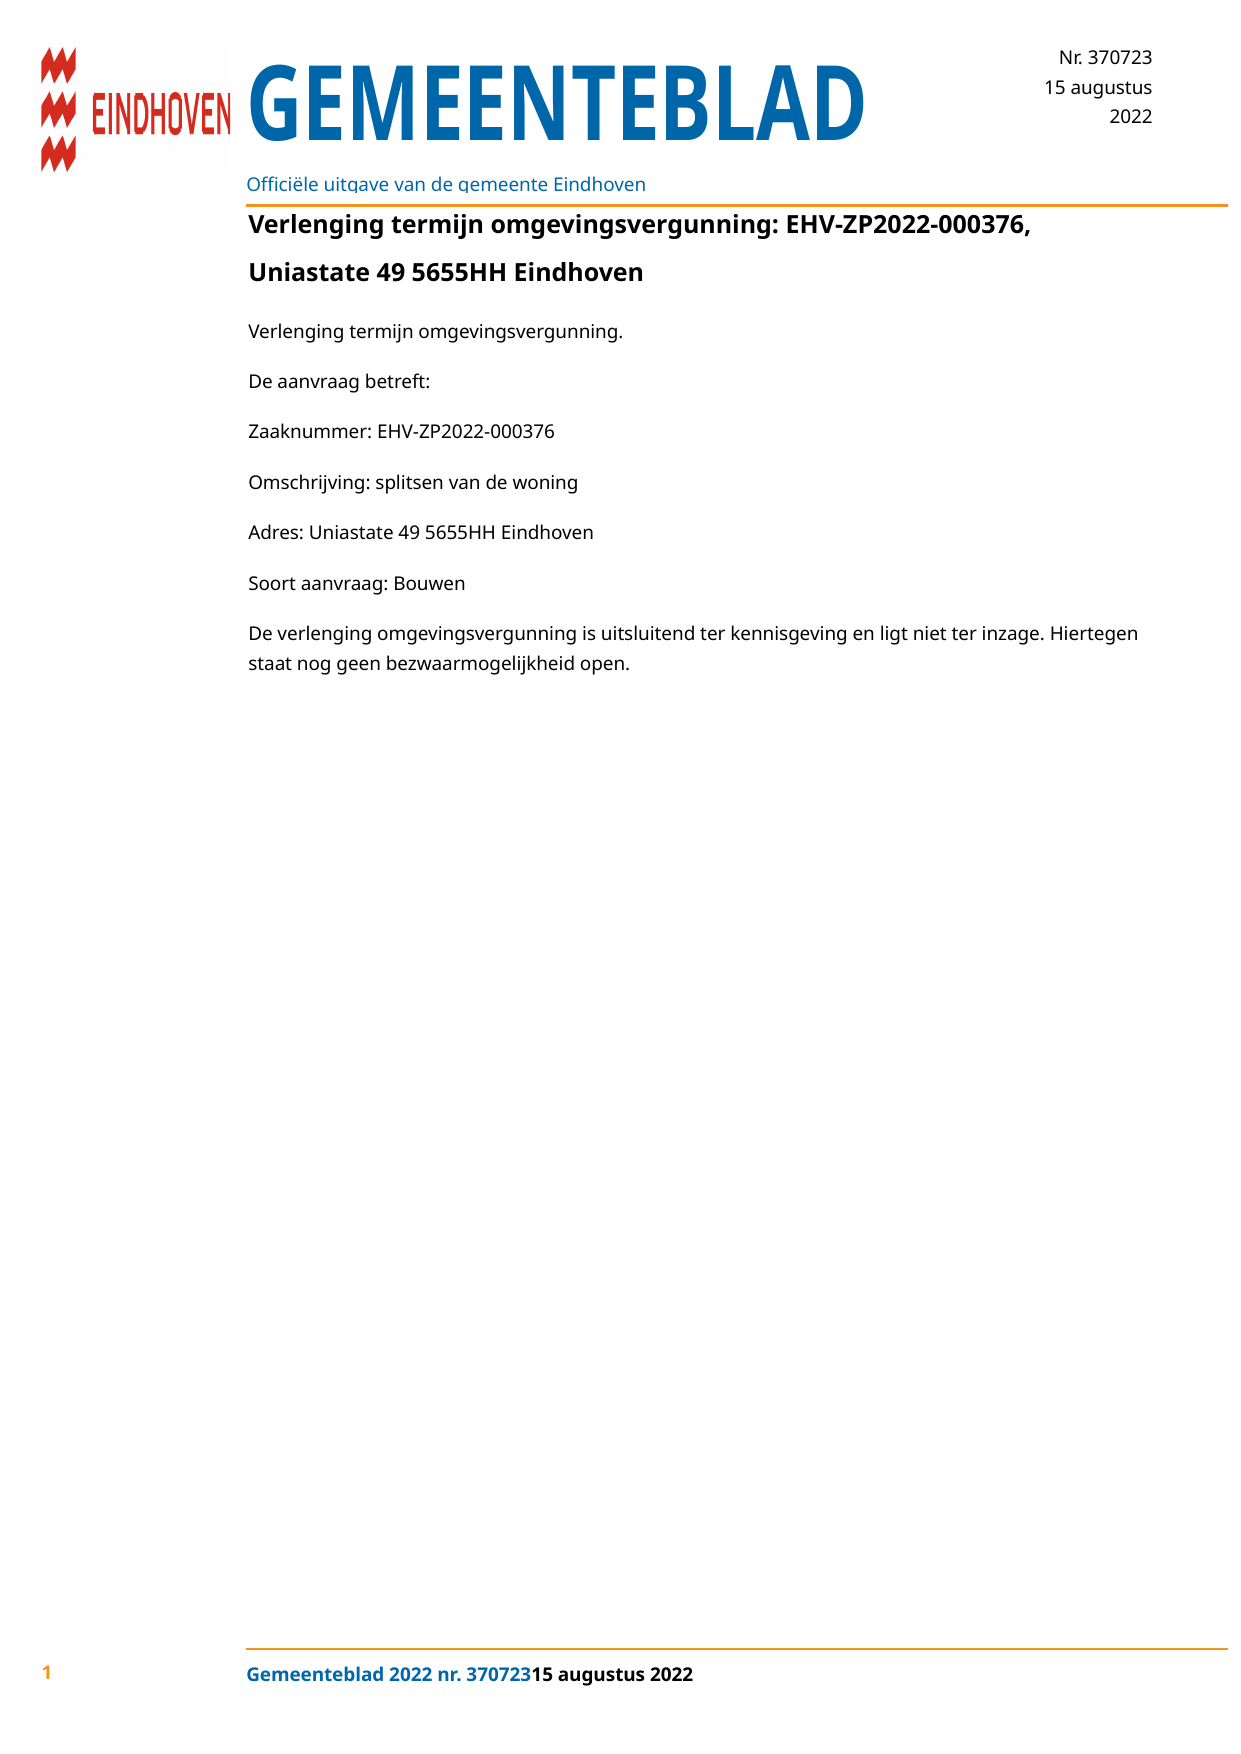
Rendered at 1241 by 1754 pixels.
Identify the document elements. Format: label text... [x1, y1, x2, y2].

picture [41, 47, 231, 172]
text Adres: Uniastate 49 5655HH Eindhoven [248, 519, 1152, 545]
text Verlenging termijn omgevingsvergunning: EHV-ZP2022-000376, Uniastate 49 5655HH Eindhoven [248, 207, 1152, 288]
text De verlenging omgevingsvergunning is uitsluitend ter kennisgeving en ligt niet ter inzage. Hiertegen staat nog geen bezwaarmogelijkheid open. [248, 620, 1152, 676]
text Soort aanvraag: Bouwen [248, 570, 1152, 596]
text Verlenging termijn omgevingsvergunning. [248, 318, 1152, 344]
text De aanvraag betreft: [248, 368, 1152, 394]
text Omschrijving: splitsen van de woning [248, 469, 1152, 495]
text Zaaknummer: EHV-ZP2022-000376 [248, 419, 1152, 444]
